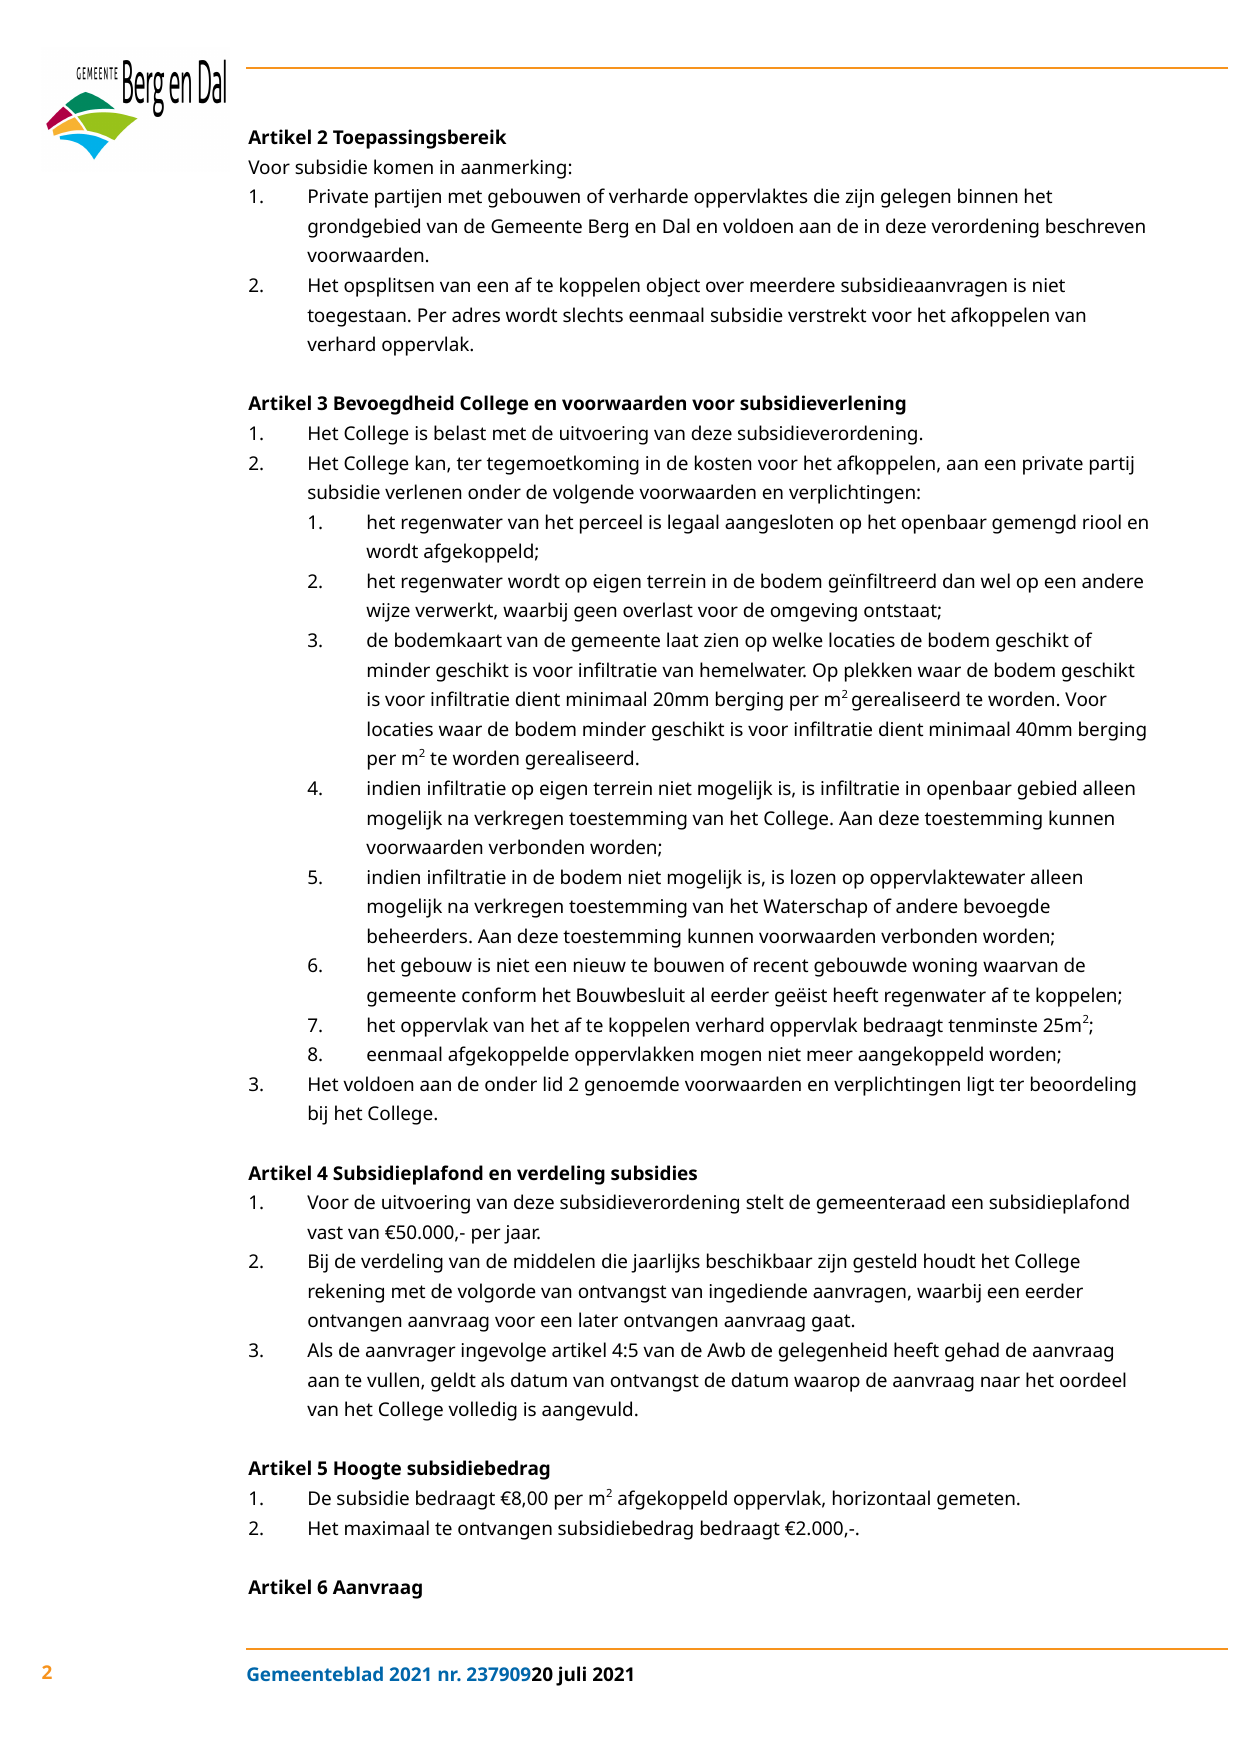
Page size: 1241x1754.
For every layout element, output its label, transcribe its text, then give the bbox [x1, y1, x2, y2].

list het regenwater wordt op eigen terrein in de bodem geïnfiltreerd dan wel op een andere wijze verwerkt, waarbij geen overlast voor de omgeving ontstaat; [307, 568, 1152, 623]
list eenmaal afgekoppelde oppervlakken mogen niet meer aangekoppeld worden; [307, 1041, 1152, 1067]
list indien infiltratie op eigen terrein niet mogelijk is, is infiltratie in openbaar gebied alleen mogelijk na verkregen toestemming van het College. Aan deze toestemming kunnen voorwaarden verbonden worden; [307, 775, 1152, 860]
list Bij de verdeling van de middelen die jaarlijks beschikbaar zijn gesteld houdt het College rekening met de volgorde van ontvangst van ingediende aanvragen, waarbij een eerder ontvangen aanvraag voor een later ontvangen aanvraag gaat. [248, 1248, 1152, 1333]
list Als de aanvrager ingevolge artikel 4:5 van de Awb de gelegenheid heeft gehad de aanvraag aan te vullen, geldt als datum van ontvangst de datum waarop de aanvraag naar het oordeel van het College volledig is aangevuld. [248, 1337, 1152, 1422]
text Artikel 2 Toepassingsbereik [248, 124, 1152, 150]
text Artikel 3 Bevoegdheid College en voorwaarden voor subsidieverlening [248, 391, 1152, 416]
text Voor subsidie komen in aanmerking: [248, 154, 1152, 180]
list de bodemkaart van de gemeente laat zien op welke locaties de bodem geschikt of minder geschikt is voor infiltratie van hemelwater. Op plekken waar de bodem geschikt is voor infiltratie dient minimaal 20mm berging per m2 gerealiseerd te worden. Voor locaties waar de bodem minder geschikt is voor infiltratie dient minimaal 40mm berging per m2 te worden gerealiseerd. [307, 627, 1152, 771]
list het gebouw is niet een nieuw te bouwen of recent gebouwde woning waarvan de gemeente conform het Bouwbesluit al eerder geëist heeft regenwater af te koppelen; [307, 953, 1152, 1008]
text Artikel 5 Hoogte subsidiebedrag [248, 1456, 1152, 1481]
list Voor de uitvoering van deze subsidieverordening stelt de gemeenteraad een subsidieplafond vast van €50.000,- per jaar. [248, 1189, 1152, 1245]
list indien infiltratie in de bodem niet mogelijk is, is lozen op oppervlaktewater alleen mogelijk na verkregen toestemming van het Waterschap of andere bevoegde beheerders. Aan deze toestemming kunnen voorwaarden verbonden worden; [307, 864, 1152, 949]
list De subsidie bedraagt €8,00 per m2 afgekoppeld oppervlak, horizontaal gemeten. [248, 1485, 1152, 1511]
text Artikel 6 Aanvraag [248, 1574, 1152, 1600]
list Private partijen met gebouwen of verharde oppervlaktes die zijn gelegen binnen het grondgebied van de Gemeente Berg en Dal en voldoen aan de in deze verordening beschreven voorwaarden. [248, 183, 1152, 268]
list Het College is belast met de uitvoering van deze subsidieverordening. [248, 420, 1152, 446]
list het regenwater van het perceel is legaal aangesloten op het openbaar gemengd riool en wordt afgekoppeld; [307, 509, 1152, 564]
text Artikel 4 Subsidieplafond en verdeling subsidies [248, 1160, 1152, 1186]
list Het voldoen aan de onder lid 2 genoemde voorwaarden en verplichtingen ligt ter beoordeling bij het College. [248, 1071, 1152, 1126]
list Het College kan, ter tegemoetkoming in de kosten voor het afkoppelen, aan een private partij subsidie verlenen onder de volgende voorwaarden en verplichtingen: [248, 450, 1152, 505]
list het oppervlak van het af te koppelen verhard oppervlak bedraagt tenminste 25m2; [307, 1012, 1152, 1038]
list Het maximaal te ontvangen subsidiebedrag bedraagt €2.000,-. [248, 1515, 1152, 1541]
list Het opsplitsen van een af te koppelen object over meerdere subsidieaanvragen is niet toegestaan. Per adres wordt slechts eenmaal subsidie verstrekt voor het afkoppelen van verhard oppervlak. [248, 272, 1152, 357]
picture [41, 47, 231, 172]
